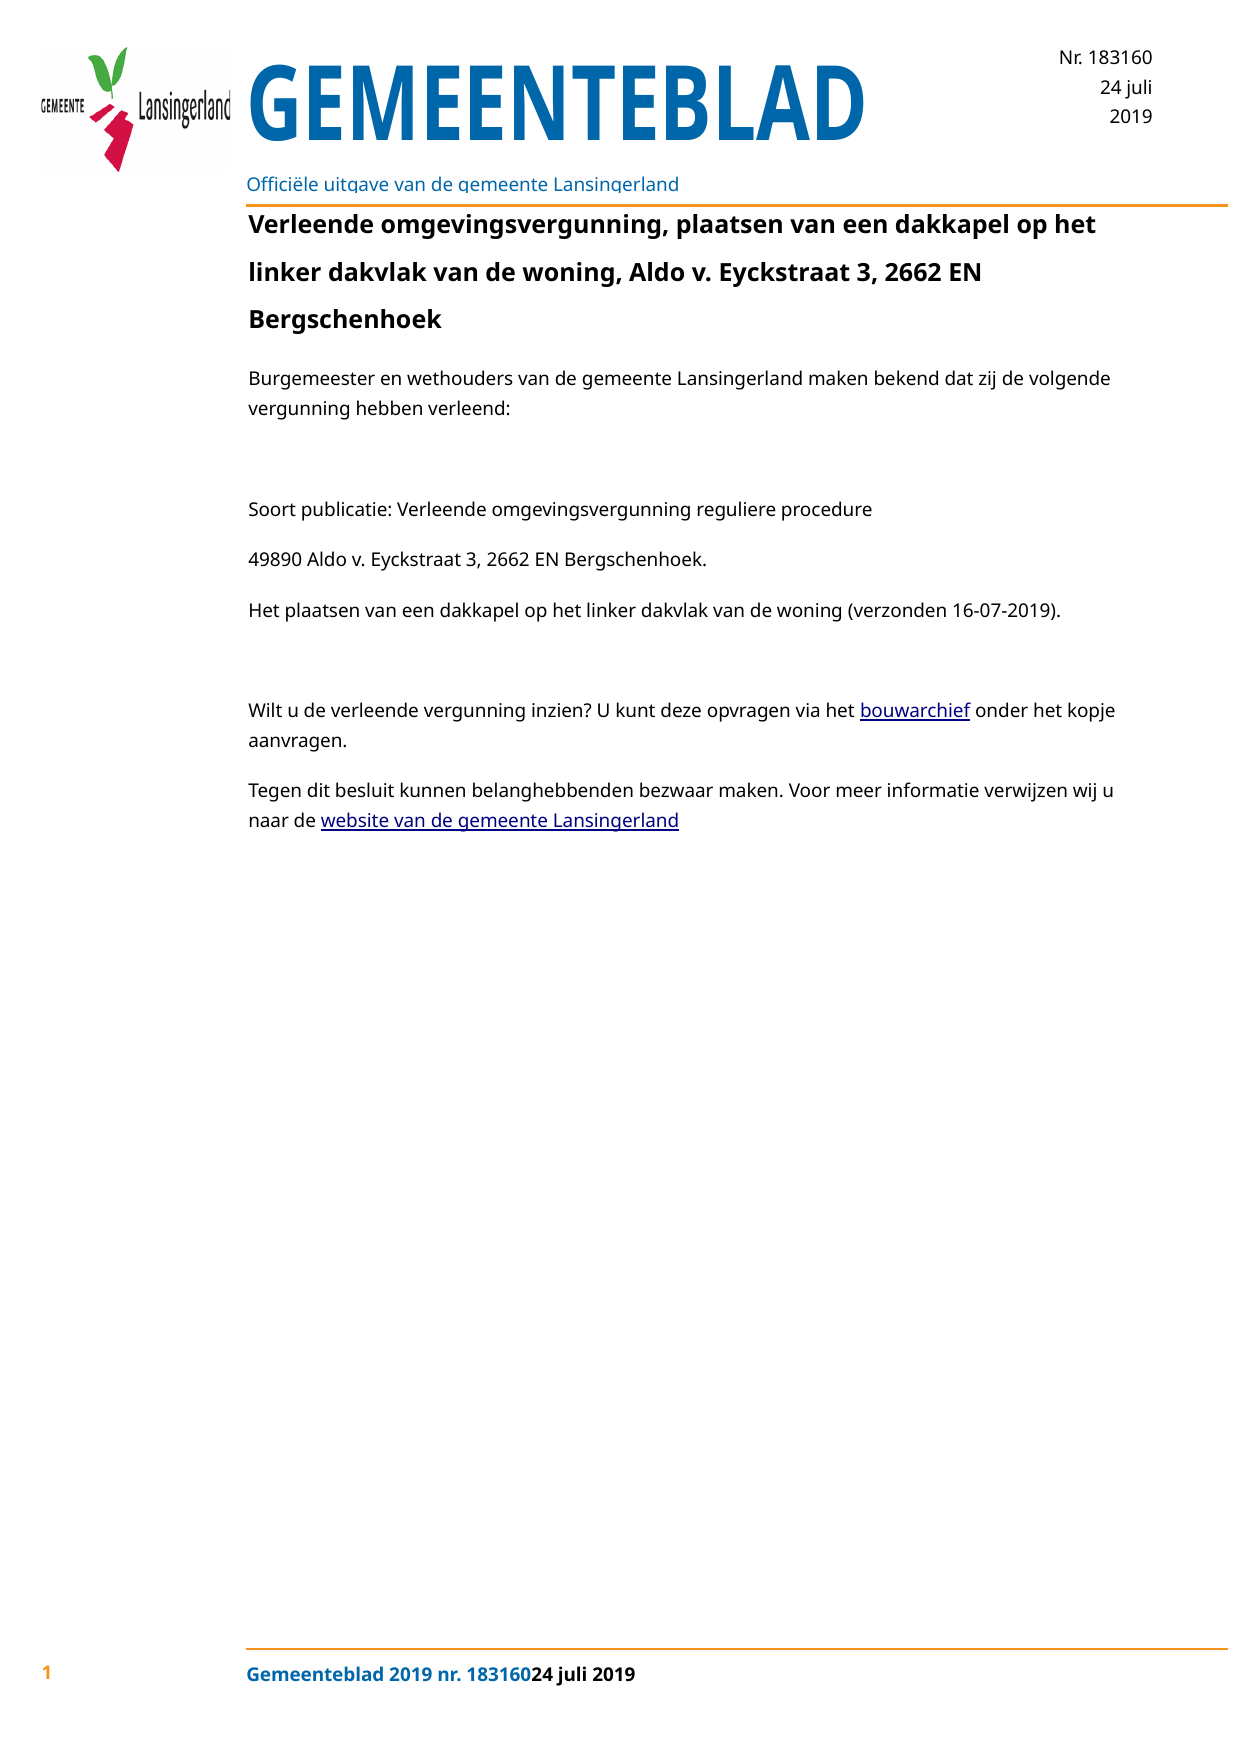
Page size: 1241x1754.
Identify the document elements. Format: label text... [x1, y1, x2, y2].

text Soort publicatie: Verleende omgevingsvergunning reguliere procedure [248, 496, 1152, 522]
text Burgemeester en wethouders van de gemeente Lansingerland maken bekend dat zij de volgende vergunning hebben verleend: [248, 366, 1152, 421]
picture [41, 47, 231, 172]
text Het plaatsen van een dakkapel op het linker dakvlak van de woning (verzonden 16-07-2019). [248, 597, 1152, 622]
text 49890 Aldo v. Eyckstraat 3, 2662 EN Bergschenhoek. [248, 546, 1152, 572]
text Wilt u de verleende vergunning inzien? U kunt deze opvragen via het bouwarchief onder het kopje aanvragen. [248, 698, 1152, 753]
text Tegen dit besluit kunnen belanghebbenden bezwaar maken. Voor meer informatie verwijzen wij u naar de website van de gemeente Lansingerland [248, 778, 1152, 833]
text Verleende omgevingsvergunning, plaatsen van een dakkapel op het linker dakvlak van de woning, Aldo v. Eyckstraat 3, 2662 EN Bergschenhoek [248, 207, 1152, 336]
